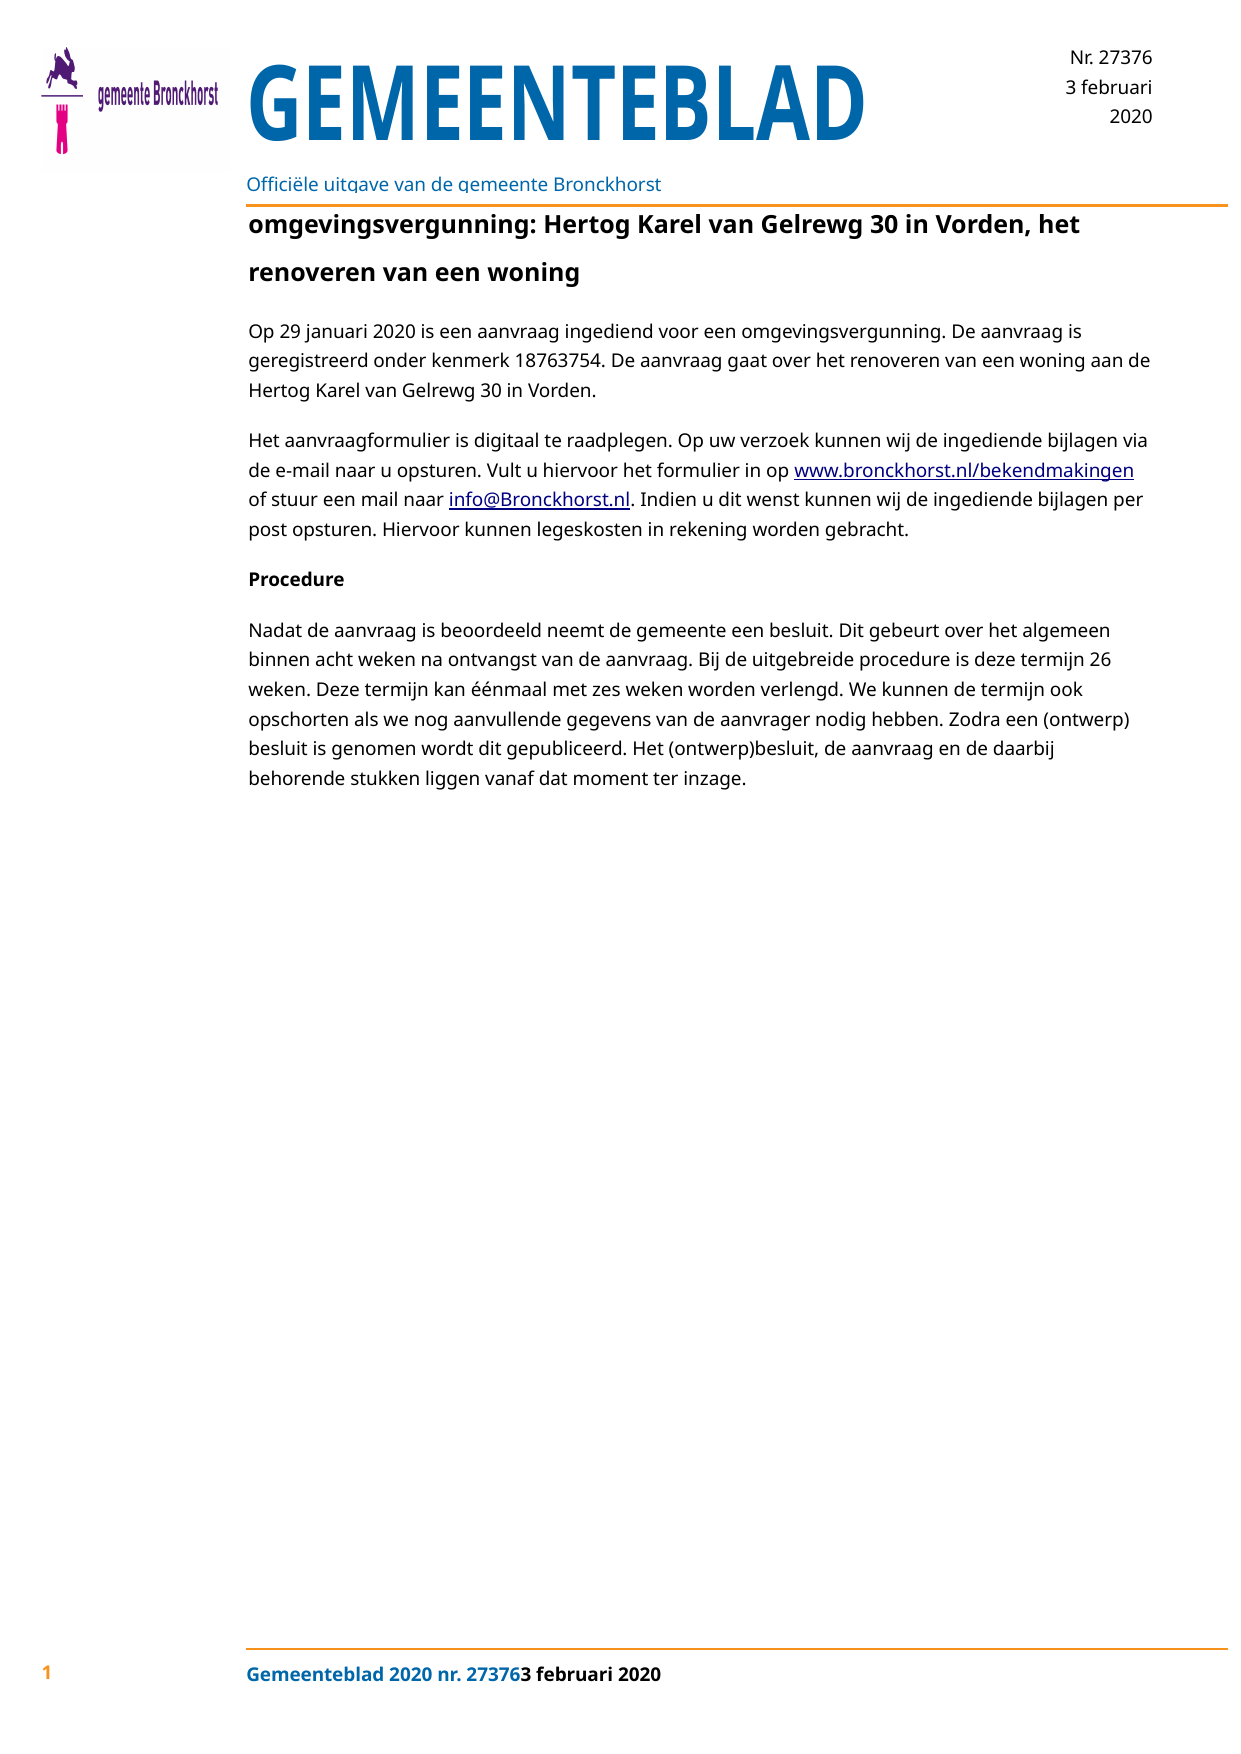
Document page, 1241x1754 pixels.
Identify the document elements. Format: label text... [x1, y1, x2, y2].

text Op 29 januari 2020 is een aanvraag ingediend voor een omgevingsvergunning. De aanvraag is geregistreerd onder kenmerk 18763754. De aanvraag gaat over het renoveren van een woning aan de Hertog Karel van Gelrewg 30 in Vorden. [248, 318, 1152, 403]
text omgevingsvergunning: Hertog Karel van Gelrewg 30 in Vorden, het renoveren van een woning [248, 207, 1152, 288]
text Procedure [248, 567, 1152, 592]
text Nadat de aanvraag is beoordeeld neemt de gemeente een besluit. Dit gebeurt over het algemeen binnen acht weken na ontvangst van de aanvraag. Bij de uitgebreide procedure is deze termijn 26 weken. Deze termijn kan éénmaal met zes weken worden verlengd. We kunnen de termijn ook opschorten als we nog aanvullende gegevens van de aanvrager nodig hebben. Zodra een (ontwerp) besluit is genomen wordt dit gepubliceerd. Het (ontwerp)besluit, de aanvraag en de daarbij behorende stukken liggen vanaf dat moment ter inzage. [248, 617, 1152, 791]
text Het aanvraagformulier is digitaal te raadplegen. Op uw verzoek kunnen wij de ingediende bijlagen via de e-mail naar u opsturen. Vult u hiervoor het formulier in op www.bronckhorst.nl/bekendmakingen of stuur een mail naar info@Bronckhorst.nl. Indien u dit wenst kunnen wij de ingediende bijlagen per post opsturen. Hiervoor kunnen legeskosten in rekening worden gebracht. [248, 427, 1152, 542]
picture [41, 47, 231, 172]
